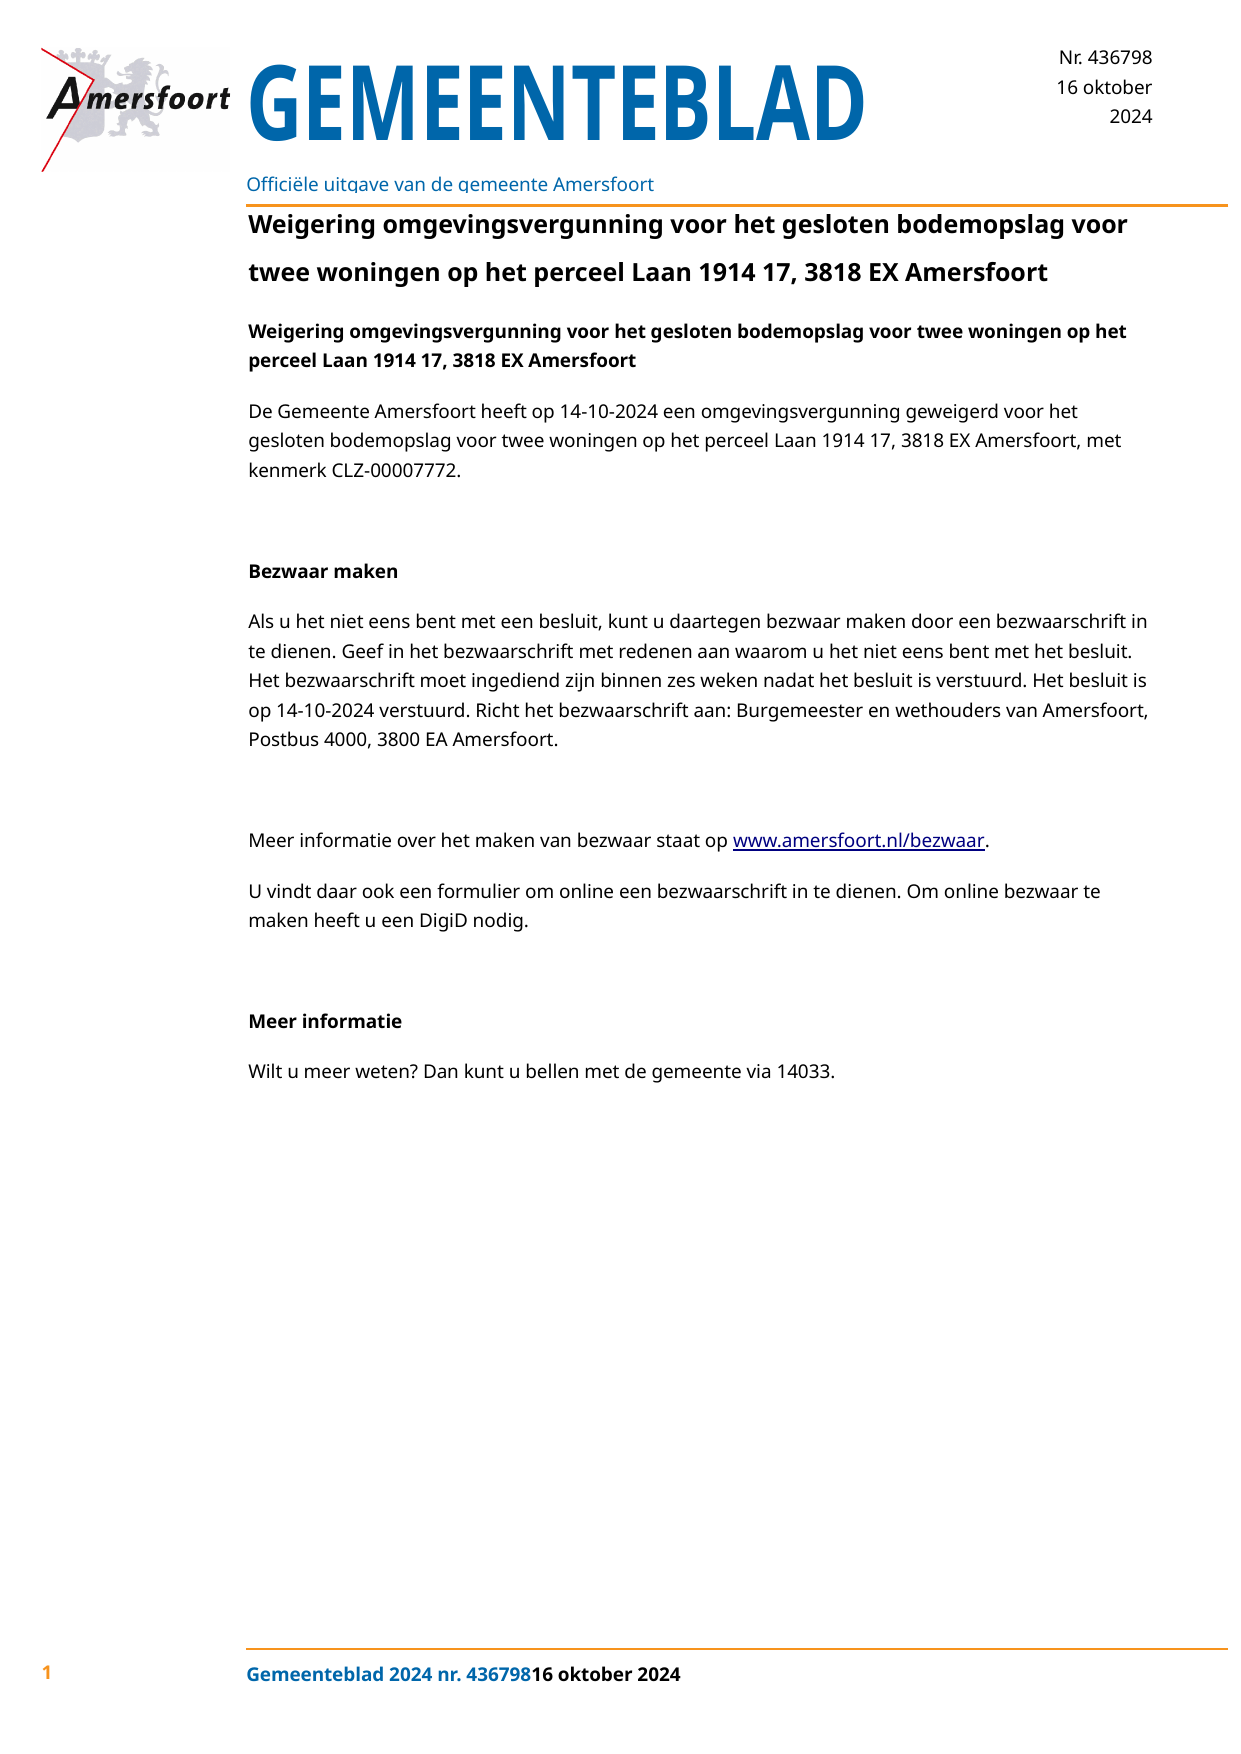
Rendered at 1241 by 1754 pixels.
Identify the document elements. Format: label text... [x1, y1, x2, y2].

text Als u het niet eens bent met een besluit, kunt u daartegen bezwaar maken door een bezwaarschrift in te dienen. Geef in het bezwaarschrift met redenen aan waarom u het niet eens bent met het besluit. Het bezwaarschrift moet ingediend zijn binnen zes weken nadat het besluit is verstuurd. Het besluit is op 14-10-2024 verstuurd. Richt het bezwaarschrift aan: Burgemeester en wethouders van Amersfoort, Postbus 4000, 3800 EA Amersfoort. [248, 608, 1152, 752]
text Wilt u meer weten? Dan kunt u bellen met de gemeente via 14033. [248, 1059, 1152, 1084]
text Meer informatie [248, 1008, 1152, 1034]
text De Gemeente Amersfoort heeft op 14-10-2024 een omgevingsvergunning geweigerd voor het gesloten bodemopslag voor twee woningen op het perceel Laan 1914 17, 3818 EX Amersfoort, met kenmerk CLZ-00007772. [248, 398, 1152, 483]
text Meer informatie over het maken van bezwaar staat op www.amersfoort.nl/bezwaar. [248, 827, 1152, 853]
text Weigering omgevingsvergunning voor het gesloten bodemopslag voor twee woningen op het perceel Laan 1914 17, 3818 EX Amersfoort [248, 207, 1152, 288]
text U vindt daar ook een formulier om online een bezwaarschrift in te dienen. Om online bezwaar te maken heeft u een DigiD nodig. [248, 878, 1152, 933]
picture [41, 47, 231, 172]
text Bezwaar maken [248, 558, 1152, 584]
text Weigering omgevingsvergunning voor het gesloten bodemopslag voor twee woningen op het perceel Laan 1914 17, 3818 EX Amersfoort [248, 318, 1152, 373]
